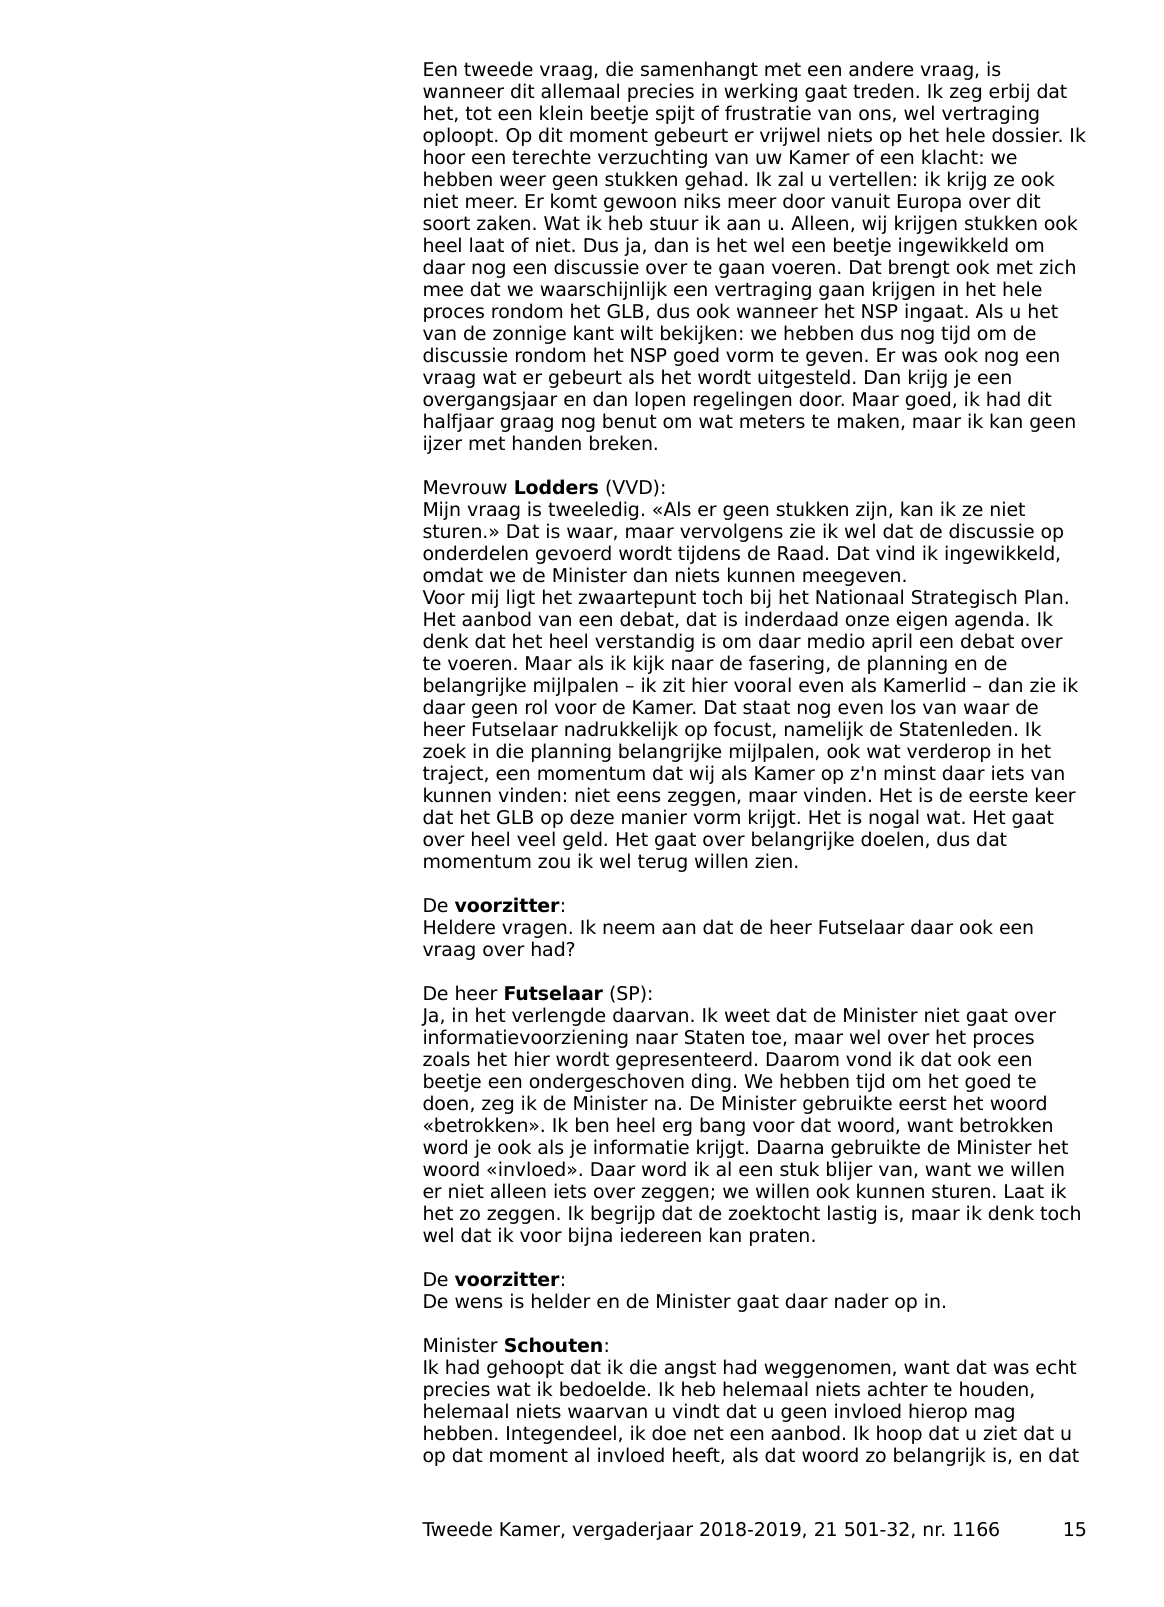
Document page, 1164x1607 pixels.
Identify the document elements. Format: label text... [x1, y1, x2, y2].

text De voorzitter: [422, 895, 1087, 917]
text De voorzitter: [422, 1269, 1087, 1291]
text Mevrouw Lodders (VVD): [422, 477, 1087, 499]
text De wens is helder en de Minister gaat daar nader op in. [422, 1291, 1087, 1313]
text Heldere vragen. Ik neem aan dat de heer Futselaar daar ook een vraag over had? [422, 917, 1087, 961]
text Minister Schouten: [422, 1335, 1087, 1357]
text Mijn vraag is tweeledig. «Als er geen stukken zijn, kan ik ze niet sturen.» Dat is waar, maar vervolgens zie ik wel dat de discussie op onderdelen gevoerd wordt tijdens de Raad. Dat vind ik ingewikkeld, omdat we de Minister dan niets kunnen meegeven. [422, 499, 1087, 587]
text Voor mij ligt het zwaartepunt toch bij het Nationaal Strategisch Plan. Het aanbod van een debat, dat is inderdaad onze eigen agenda. Ik denk dat het heel verstandig is om daar medio april een debat over te voeren. Maar als ik kijk naar de fasering, de planning en de belangrijke mijlpalen – ik zit hier vooral even als Kamerlid – dan zie ik daar geen rol voor de Kamer. Dat staat nog even los van waar de heer Futselaar nadrukkelijk op focust, namelijk de Statenleden. Ik zoek in die planning belangrijke mijlpalen, ook wat verderop in het traject, een momentum dat wij als Kamer op z'n minst daar iets van kunnen vinden: niet eens zeggen, maar vinden. Het is de eerste keer dat het GLB op deze manier vorm krijgt. Het is nogal wat. Het gaat over heel veel geld. Het gaat over belangrijke doelen, dus dat momentum zou ik wel terug willen zien. [422, 587, 1087, 872]
text De heer Futselaar (SP): [422, 983, 1087, 1005]
text Een tweede vraag, die samenhangt met een andere vraag, is wanneer dit allemaal precies in werking gaat treden. Ik zeg erbij dat het, tot een klein beetje spijt of frustratie van ons, wel vertraging oploopt. Op dit moment gebeurt er vrijwel niets op het hele dossier. Ik hoor een terechte verzuchting van uw Kamer of een klacht: we hebben weer geen stukken gehad. Ik zal u vertellen: ik krijg ze ook niet meer. Er komt gewoon niks meer door vanuit Europa over dit soort zaken. Wat ik heb stuur ik aan u. Alleen, wij krijgen stukken ook heel laat of niet. Dus ja, dan is het wel een beetje ingewikkeld om daar nog een discussie over te gaan voeren. Dat brengt ook met zich mee dat we waarschijnlijk een vertraging gaan krijgen in het hele proces rondom het GLB, dus ook wanneer het NSP ingaat. Als u het van de zonnige kant wilt bekijken: we hebben dus nog tijd om de discussie rondom het NSP goed vorm te geven. Er was ook nog een vraag wat er gebeurt als het wordt uitgesteld. Dan krijg je een overgangsjaar en dan lopen regelingen door. Maar goed, ik had dit halfjaar graag nog benut om wat meters te maken, maar ik kan geen ijzer met handen breken. [422, 59, 1087, 455]
text Ik had gehoopt dat ik die angst had weggenomen, want dat was echt precies wat ik bedoelde. Ik heb helemaal niets achter te houden, helemaal niets waarvan u vindt dat u geen invloed hierop mag hebben. Integendeel, ik doe net een aanbod. Ik hoop dat u ziet dat u op dat moment al invloed heeft, als dat woord zo belangrijk is, en dat [422, 1357, 1087, 1467]
text Ja, in het verlengde daarvan. Ik weet dat de Minister niet gaat over informatievoorziening naar Staten toe, maar wel over het proces zoals het hier wordt gepresenteerd. Daarom vond ik dat ook een beetje een ondergeschoven ding. We hebben tijd om het goed te doen, zeg ik de Minister na. De Minister gebruikte eerst het woord «betrokken». Ik ben heel erg bang voor dat woord, want betrokken word je ook als je informatie krijgt. Daarna gebruikte de Minister het woord «invloed». Daar word ik al een stuk blijer van, want we willen er niet alleen iets over zeggen; we willen ook kunnen sturen. Laat ik het zo zeggen. Ik begrijp dat de zoektocht lastig is, maar ik denk toch wel dat ik voor bijna iedereen kan praten. [422, 1005, 1087, 1247]
